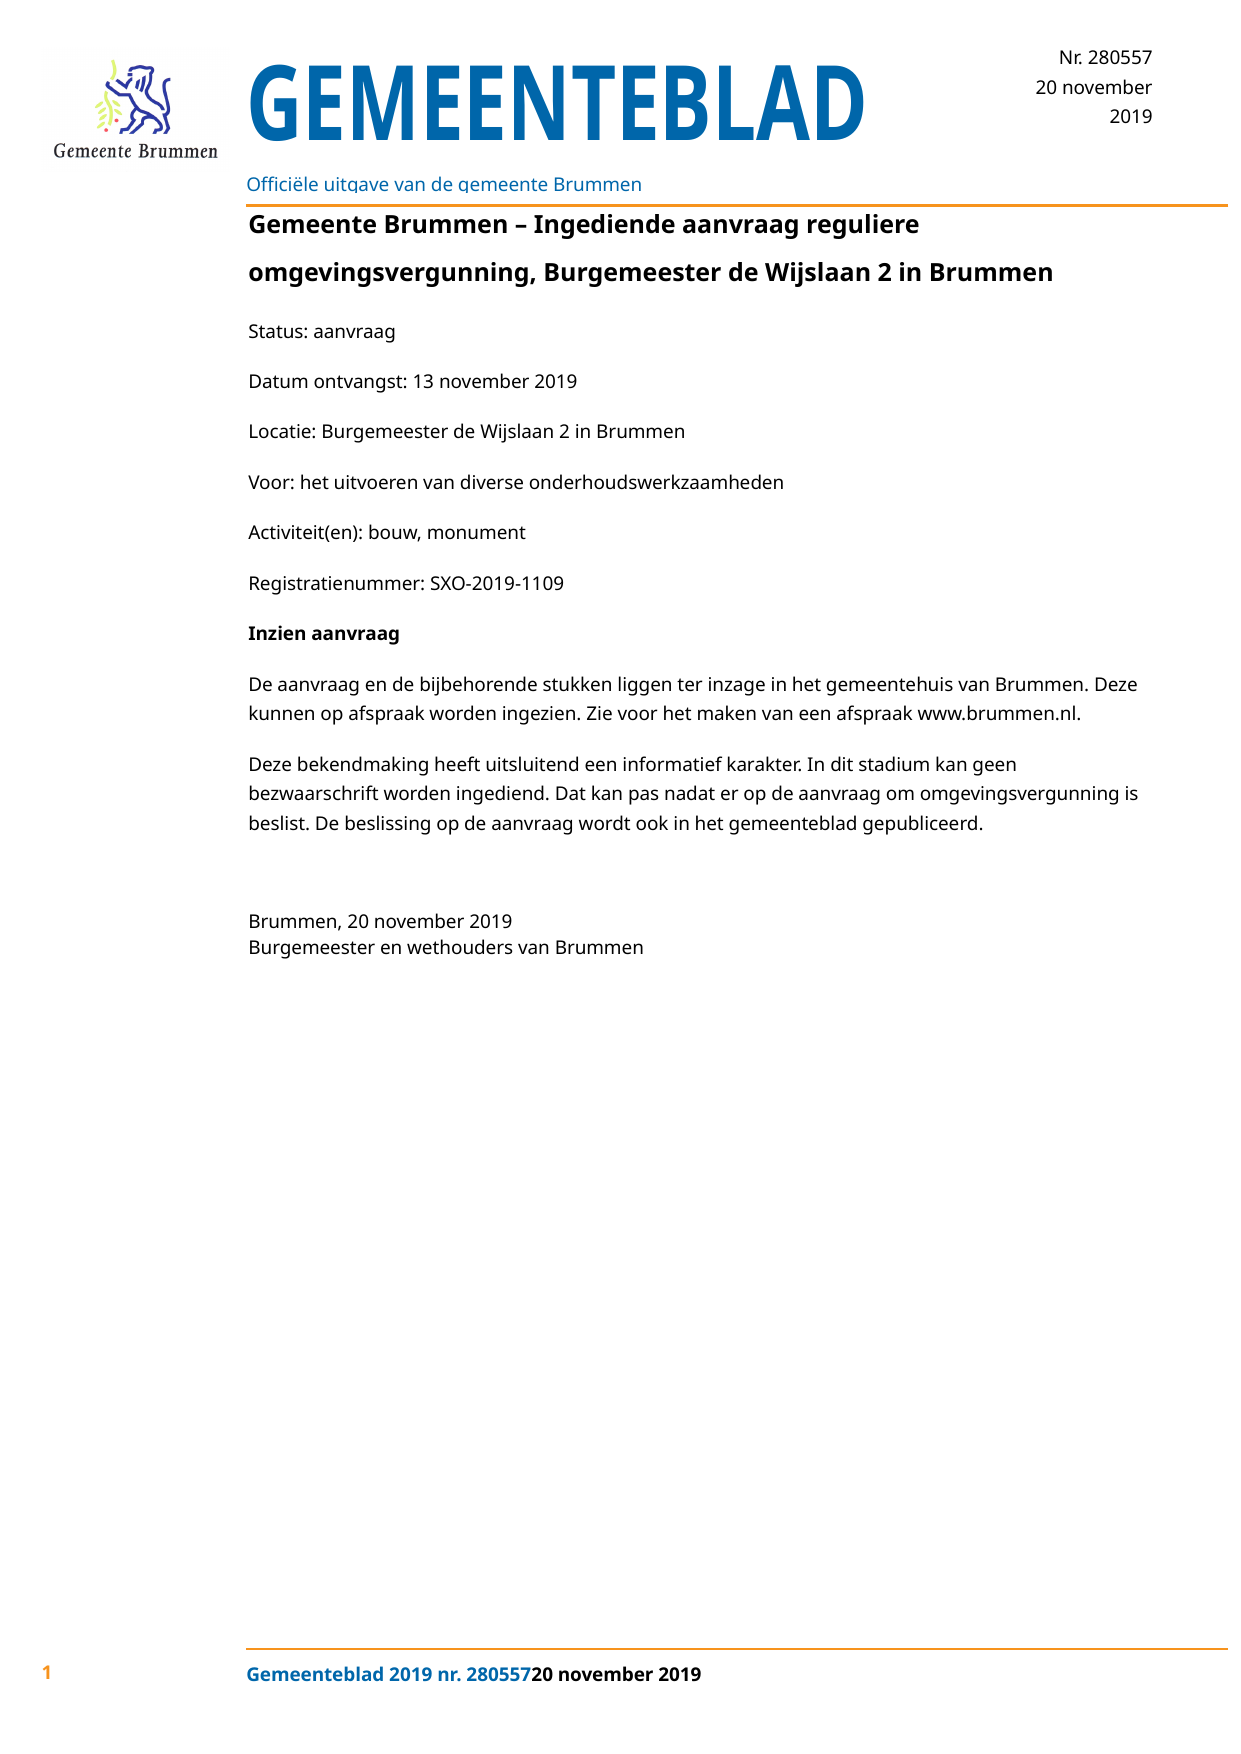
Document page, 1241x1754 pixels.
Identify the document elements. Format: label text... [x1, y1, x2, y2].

text Locatie: Burgemeester de Wijslaan 2 in Brummen [248, 419, 1152, 444]
text Datum ontvangst: 13 november 2019 [248, 368, 1152, 394]
picture [41, 47, 231, 172]
text Registratienummer: SXO-2019-1109 [248, 570, 1152, 596]
text Voor: het uitvoeren van diverse onderhoudswerkzaamheden [248, 469, 1152, 495]
text Gemeente Brummen – Ingediende aanvraag reguliere omgevingsvergunning, Burgemeester de Wijslaan 2 in Brummen [248, 207, 1152, 288]
text Inzien aanvraag [248, 620, 1152, 646]
text Status: aanvraag [248, 318, 1152, 344]
text Activiteit(en): bouw, monument [248, 519, 1152, 545]
text De aanvraag en de bijbehorende stukken liggen ter inzage in het gemeentehuis van Brummen. Deze kunnen op afspraak worden ingezien. Zie voor het maken van een afspraak www.brummen.nl. [248, 671, 1152, 726]
text Burgemeester en wethouders van Brummen [248, 934, 1152, 960]
text Brummen, 20 november 2019 [248, 908, 1152, 934]
text Deze bekendmaking heeft uitsluitend een informatief karakter. In dit stadium kan geen bezwaarschrift worden ingediend. Dat kan pas nadat er op de aanvraag om omgevingsvergunning is beslist. De beslissing op de aanvraag wordt ook in het gemeenteblad gepubliceerd. [248, 751, 1152, 836]
